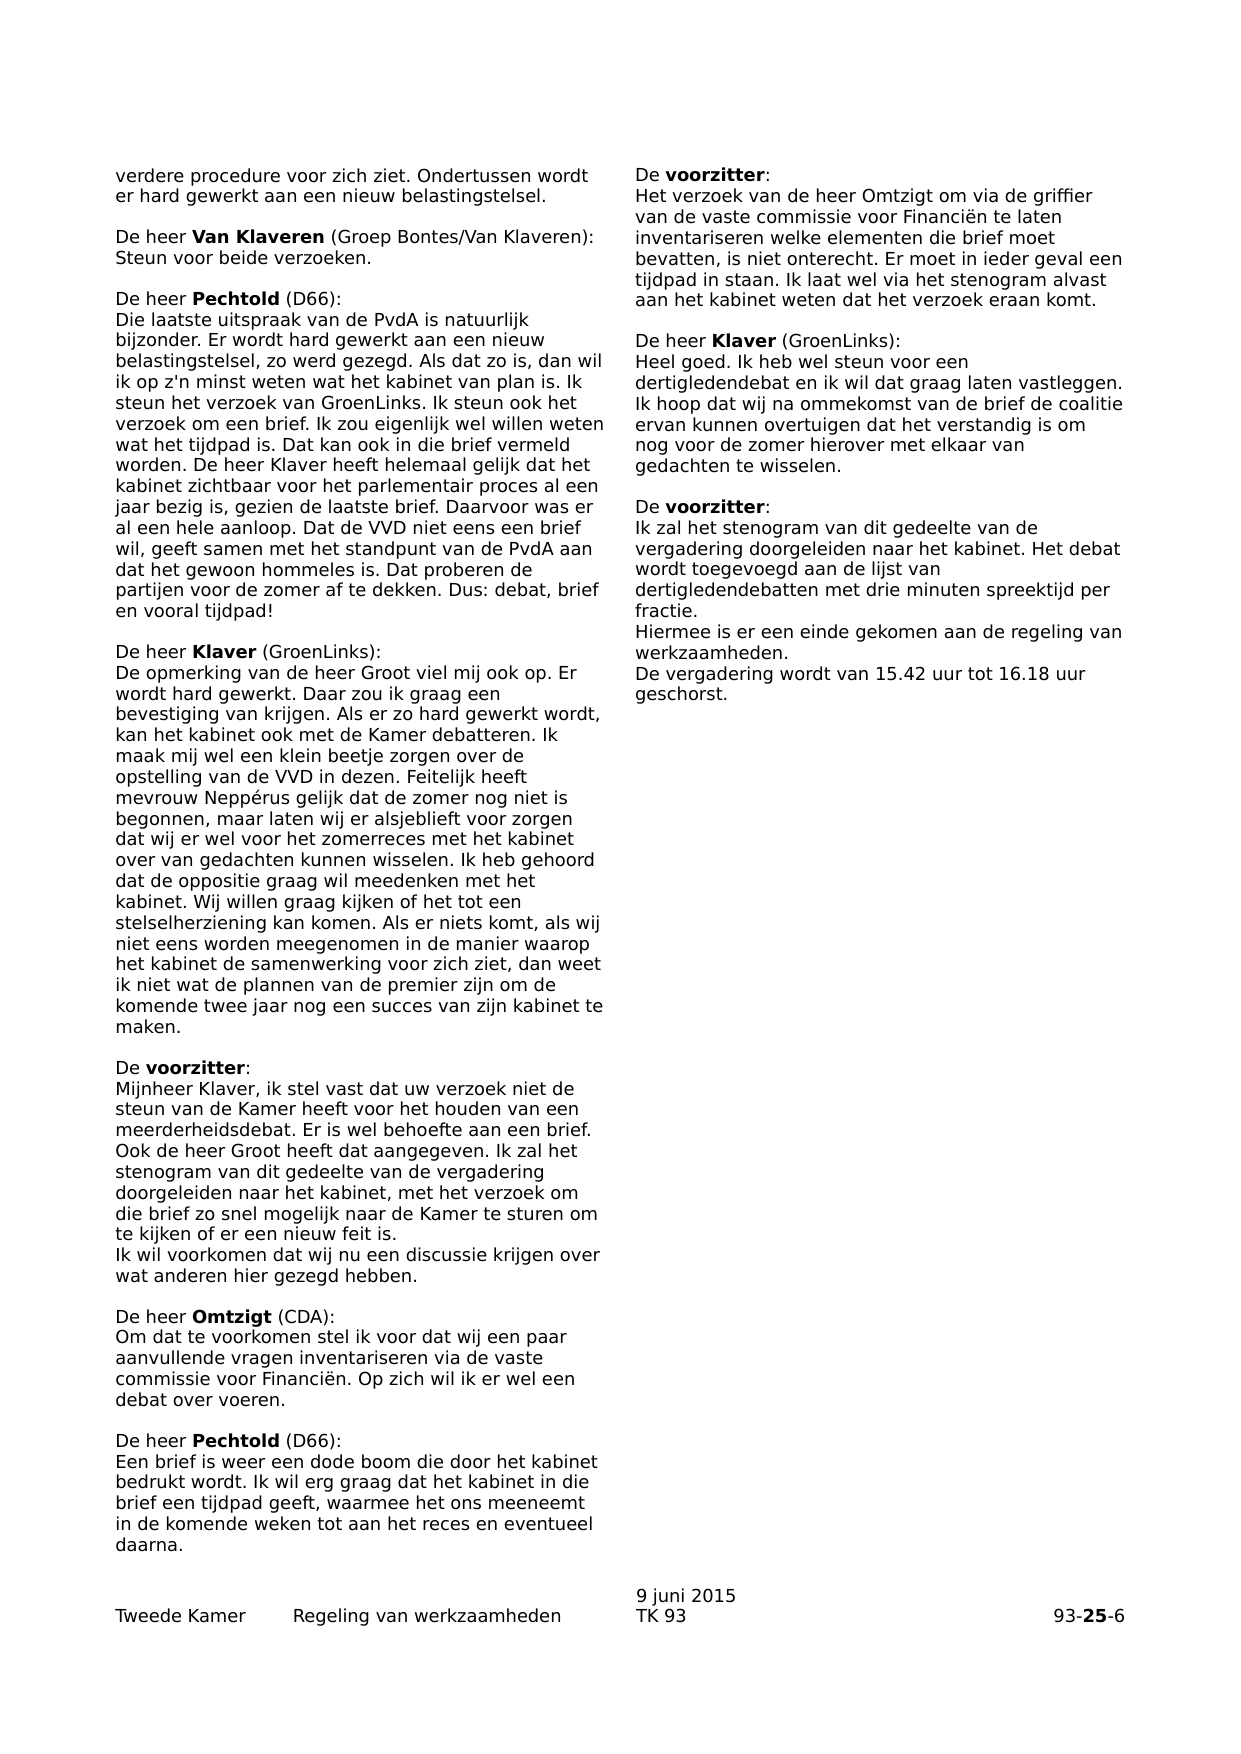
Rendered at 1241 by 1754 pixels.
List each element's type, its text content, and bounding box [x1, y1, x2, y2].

text Het verzoek van de heer Omtzigt om via de griffier van de vaste commissie voor Financiën te laten inventariseren welke elementen die brief moet bevatten, is niet onterecht. Er moet in ieder geval een tijdpad in staan. Ik laat wel via het stenogram alvast aan het kabinet weten dat het verzoek eraan komt. [635, 186, 1125, 311]
text De heer Klaver (GroenLinks): [635, 331, 1125, 352]
text De heer Klaver (GroenLinks): [115, 642, 605, 662]
text Ik zal het stenogram van dit gedeelte van de vergadering doorgeleiden naar het kabinet. Het debat wordt toegevoegd aan de lijst van dertigledendebatten met drie minuten spreektijd per fractie. [635, 517, 1125, 622]
text Ik wil voorkomen dat wij nu een discussie krijgen over wat anderen hier gezegd hebben. [115, 1245, 605, 1287]
text Steun voor beide verzoeken. [115, 248, 605, 268]
text De voorzitter: [115, 1057, 605, 1078]
text Heel goed. Ik heb wel steun voor een dertigledendebat en ik wil dat graag laten vastleggen. Ik hoop dat wij na ommekomst van de brief de coalitie ervan kunnen overtuigen dat het verstandig is om nog voor de zomer hierover met elkaar van gedachten te wisselen. [635, 352, 1125, 477]
text De heer Van Klaveren (Groep Bontes/Van Klaveren): [115, 227, 605, 248]
text De heer Pechtold (D66): [115, 288, 605, 309]
text Die laatste uitspraak van de PvdA is natuurlijk bijzonder. Er wordt hard gewerkt aan een nieuw belastingstelsel, zo werd gezegd. Als dat zo is, dan wil ik op z'n minst weten wat het kabinet van plan is. Ik steun het verzoek van GroenLinks. Ik steun ook het verzoek om een brief. Ik zou eigenlijk wel willen weten wat het tijdpad is. Dat kan ook in die brief vermeld worden. De heer Klaver heeft helemaal gelijk dat het kabinet zichtbaar voor het parlementair proces al een jaar bezig is, gezien de laatste brief. Daarvoor was er al een hele aanloop. Dat de VVD niet eens een brief wil, geeft samen met het standpunt van de PvdA aan dat het gewoon hommeles is. Dat proberen de partijen voor de zomer af te dekken. Dus: debat, brief en vooral tijdpad! [115, 309, 605, 622]
text De opmerking van de heer Groot viel mij ook op. Er wordt hard gewerkt. Daar zou ik graag een bevestiging van krijgen. Als er zo hard gewerkt wordt, kan het kabinet ook met de Kamer debatteren. Ik maak mij wel een klein beetje zorgen over de opstelling van de VVD in dezen. Feitelijk heeft mevrouw Neppérus gelijk dat de zomer nog niet is begonnen, maar laten wij er alsjeblieft voor zorgen dat wij er wel voor het zomerreces met het kabinet over van gedachten kunnen wisselen. Ik heb gehoord dat de oppositie graag wil meedenken met het kabinet. Wij willen graag kijken of het tot een stelselherziening kan komen. Als er niets komt, als wij niet eens worden meegenomen in de manier waarop het kabinet de samenwerking voor zich ziet, dan weet ik niet wat de plannen van de premier zijn om de komende twee jaar nog een succes van zijn kabinet te maken. [115, 662, 605, 1037]
text De voorzitter: [635, 497, 1125, 517]
text Een brief is weer een dode boom die door het kabinet bedrukt wordt. Ik wil erg graag dat het kabinet in die brief een tijdpad geeft, waarmee het ons meeneemt in de komende weken tot aan het reces en eventueel daarna. [115, 1451, 605, 1556]
text verdere procedure voor zich ziet. Ondertussen wordt er hard gewerkt aan een nieuw belastingstelsel. [115, 165, 605, 207]
text Mijnheer Klaver, ik stel vast dat uw verzoek niet de steun van de Kamer heeft voor het houden van een meerderheidsdebat. Er is wel behoefte aan een brief. Ook de heer Groot heeft dat aangegeven. Ik zal het stenogram van dit gedeelte van de vergadering doorgeleiden naar het kabinet, met het verzoek om die brief zo snel mogelijk naar de Kamer te sturen om te kijken of er een nieuw feit is. [115, 1078, 605, 1245]
text De voorzitter: [635, 165, 1125, 186]
text De heer Omtzigt (CDA): [115, 1307, 605, 1327]
text De vergadering wordt van 15.42 uur tot 16.18 uur geschorst. [635, 663, 1125, 705]
text Hiermee is er een einde gekomen aan de regeling van werkzaamheden. [635, 622, 1125, 663]
text Om dat te voorkomen stel ik voor dat wij een paar aanvullende vragen inventariseren via de vaste commissie voor Financiën. Op zich wil ik er wel een debat over voeren. [115, 1327, 605, 1411]
text De heer Pechtold (D66): [115, 1431, 605, 1451]
